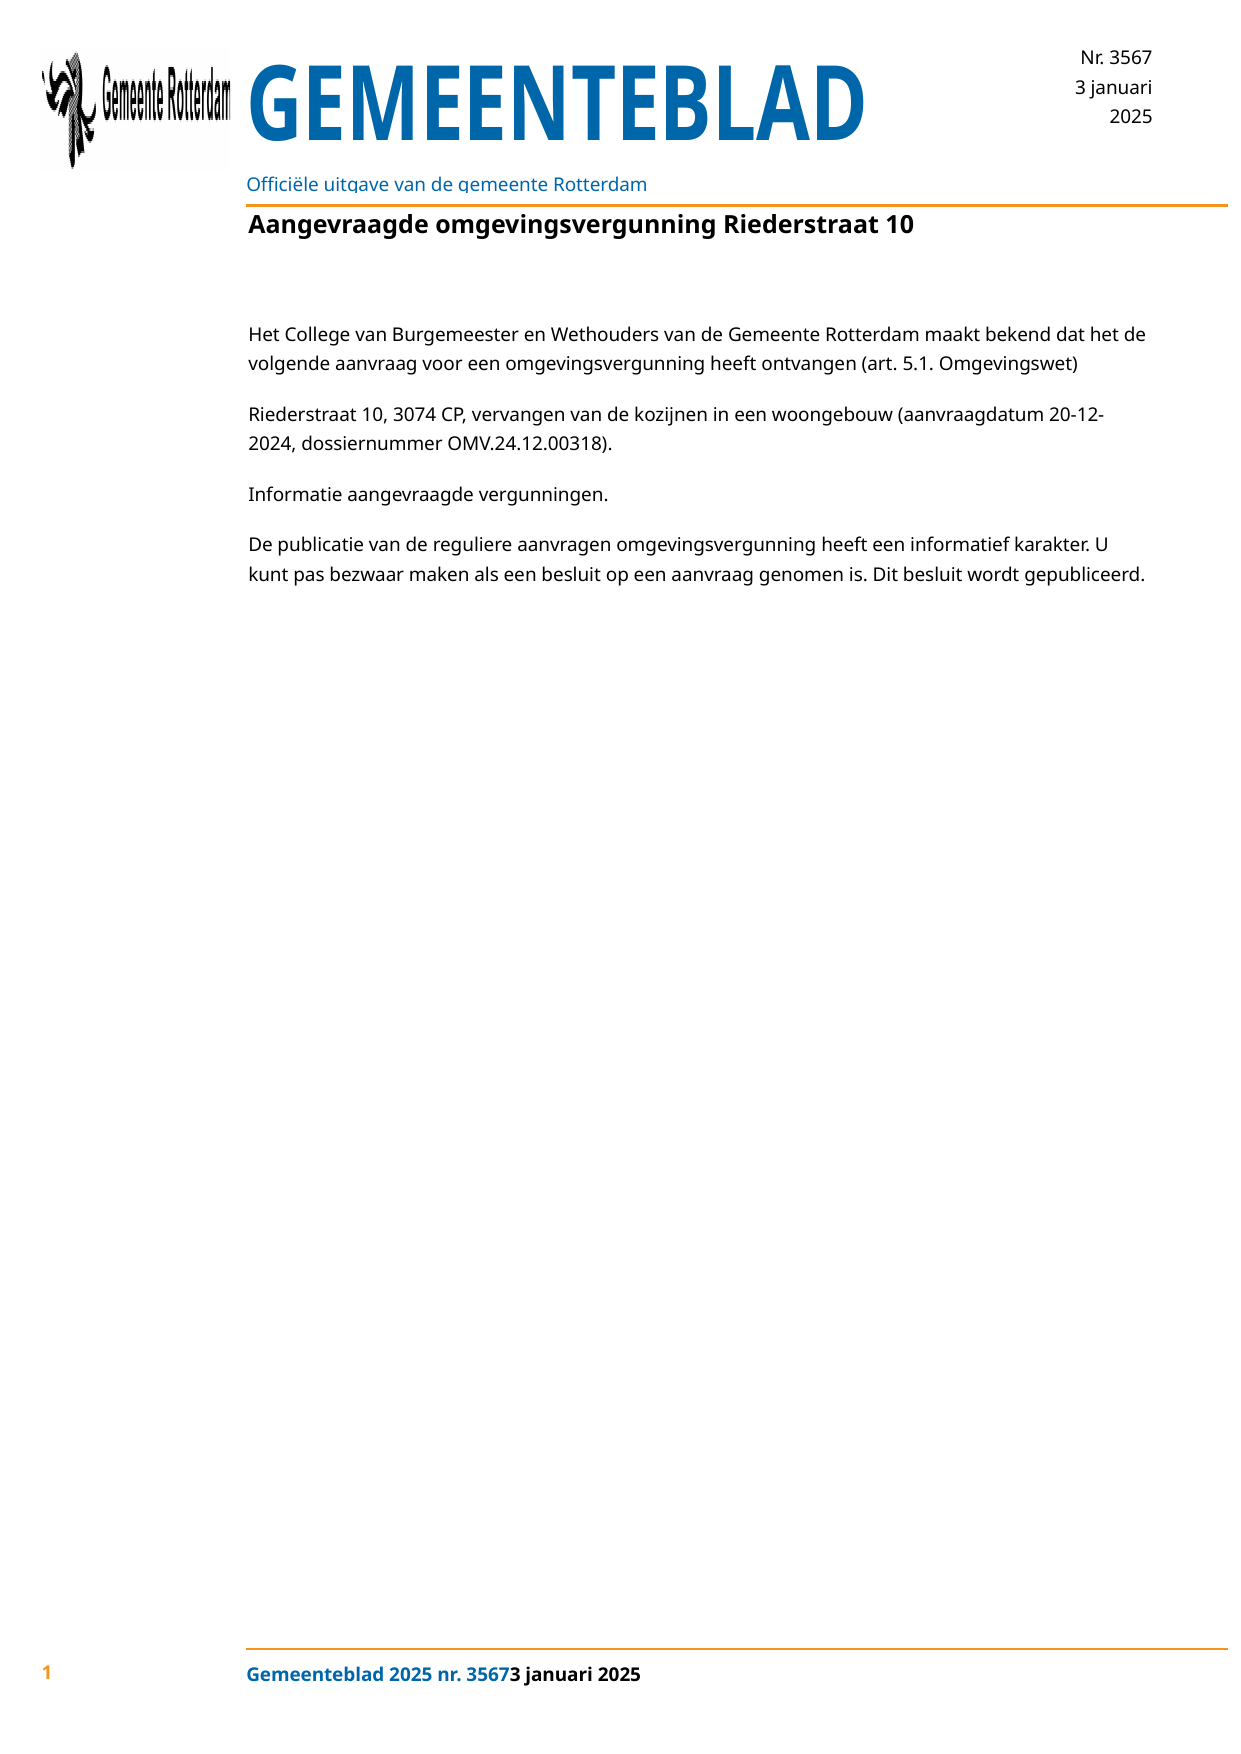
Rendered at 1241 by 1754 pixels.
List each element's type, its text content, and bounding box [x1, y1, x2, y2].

text Aangevraagde omgevingsvergunning Riederstraat 10 [248, 207, 1152, 241]
text Het College van Burgemeester en Wethouders van de Gemeente Rotterdam maakt bekend dat het de volgende aanvraag voor een omgevingsvergunning heeft ontvangen (art. 5.1. Omgevingswet) [248, 321, 1152, 376]
text De publicatie van de reguliere aanvragen omgevingsvergunning heeft een informatief karakter. U kunt pas bezwaar maken als een besluit op een aanvraag genomen is. Dit besluit wordt gepubliceerd. [248, 531, 1152, 586]
text Informatie aangevraagde vergunningen. [248, 481, 1152, 506]
picture [41, 47, 231, 172]
text Riederstraat 10, 3074 CP, vervangen van de kozijnen in een woongebouw (aanvraagdatum 20-12-2024, dossiernummer OMV.24.12.00318). [248, 401, 1152, 456]
